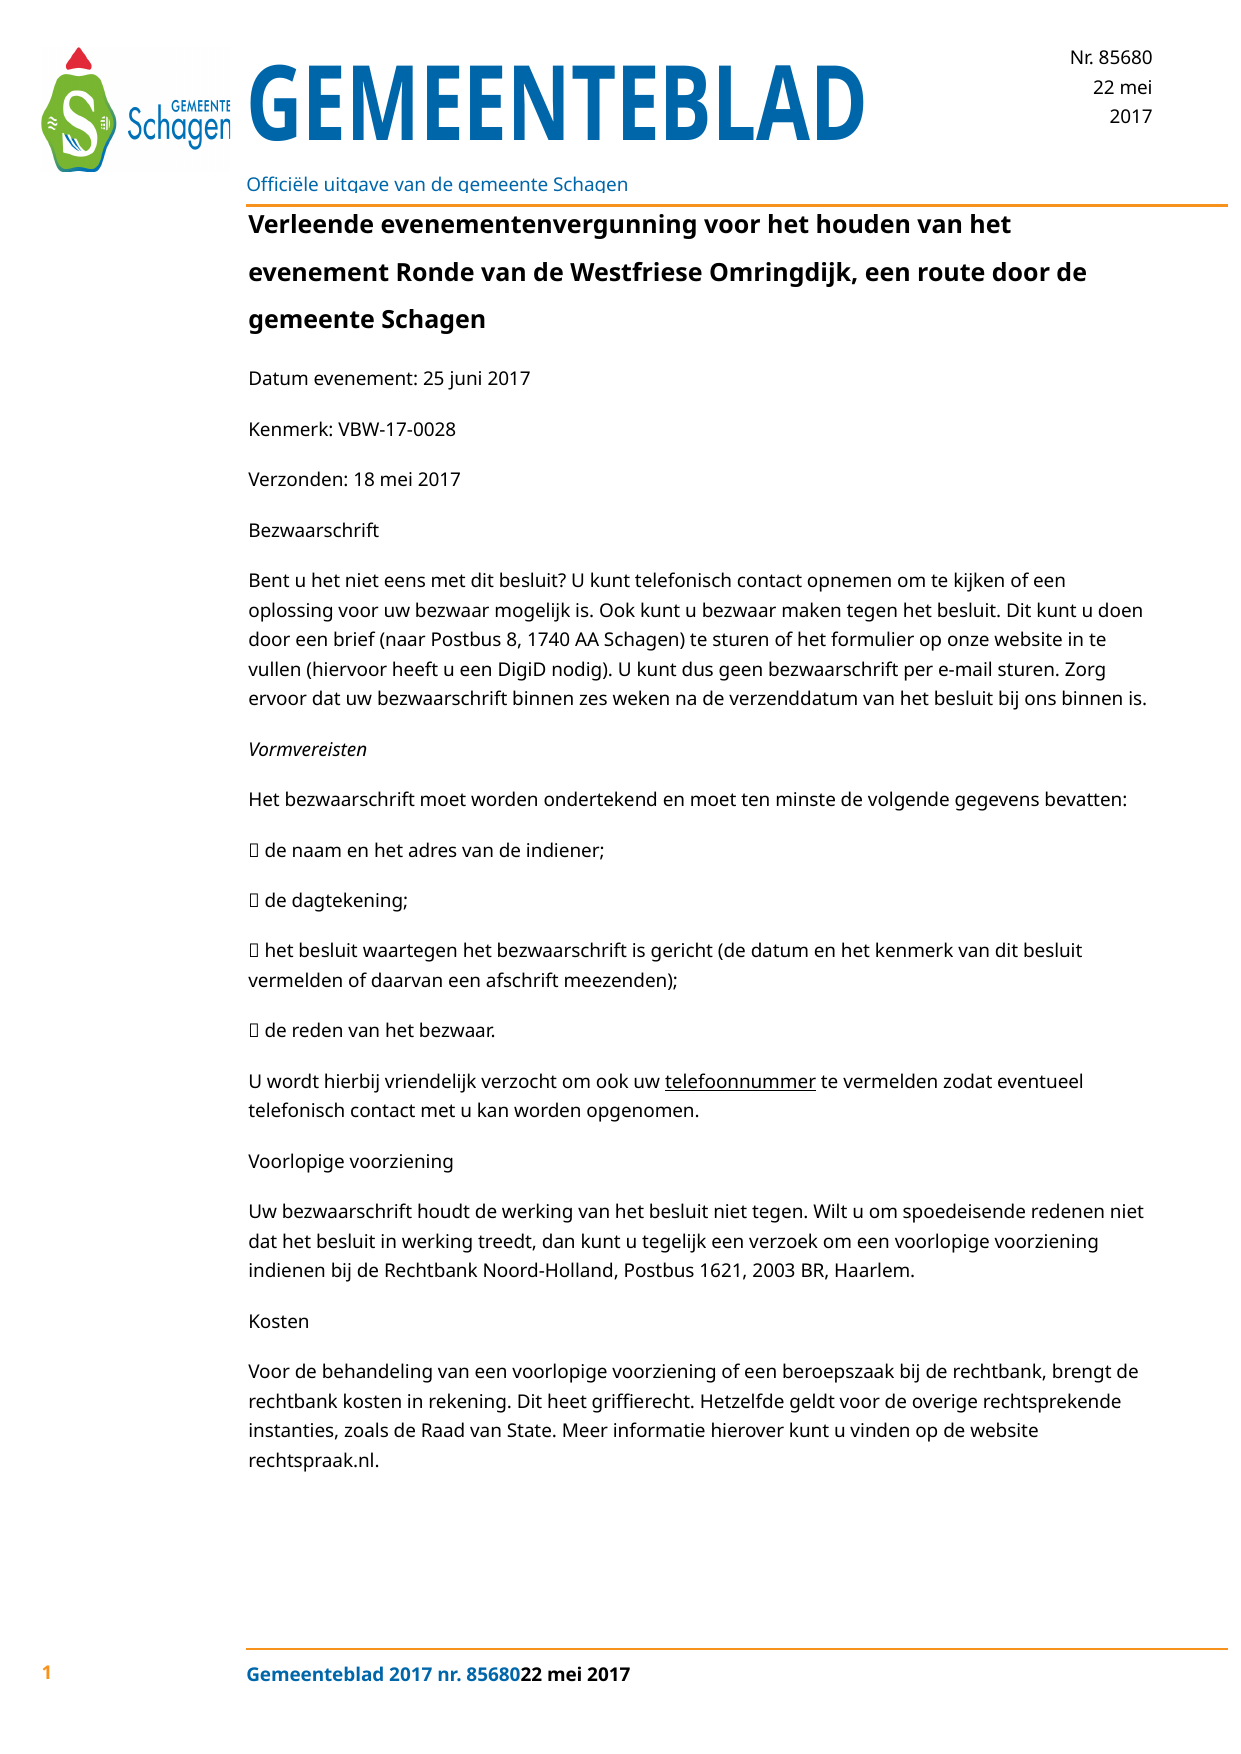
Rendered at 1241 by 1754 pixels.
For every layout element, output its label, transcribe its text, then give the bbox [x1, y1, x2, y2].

text  de reden van het bezwaar. [248, 1018, 1152, 1043]
text Vormvereisten [248, 736, 1152, 762]
text Voorlopige voorziening [248, 1148, 1152, 1174]
text  de naam en het adres van de indiener; [248, 837, 1152, 862]
text Datum evenement: 25 juni 2017 [248, 366, 1152, 391]
text Het bezwaarschrift moet worden ondertekend en moet ten minste de volgende gegevens bevatten: [248, 786, 1152, 812]
text Verleende evenementenvergunning voor het houden van het evenement Ronde van de Westfriese Omringdijk, een route door de gemeente Schagen [248, 207, 1152, 336]
text Voor de behandeling van een voorlopige voorziening of een beroepszaak bij de rechtbank, brengt de rechtbank kosten in rekening. Dit heet griffierecht. Hetzelfde geldt voor de overige rechtsprekende instanties, zoals de Raad van State. Meer informatie hierover kunt u vinden op de website rechtspraak.nl. [248, 1358, 1152, 1473]
text Kosten [248, 1308, 1152, 1334]
text U wordt hierbij vriendelijk verzocht om ook uw telefoonnummer te vermelden zodat eventueel telefonisch contact met u kan worden opgenomen. [248, 1068, 1152, 1123]
text  het besluit waartegen het bezwaarschrift is gericht (de datum en het kenmerk van dit besluit vermelden of daarvan een afschrift meezenden); [248, 938, 1152, 993]
text Verzonden: 18 mei 2017 [248, 466, 1152, 492]
text Kenmerk: VBW-17-0028 [248, 416, 1152, 442]
picture [41, 47, 231, 172]
text Uw bezwaarschrift houdt de werking van het besluit niet tegen. Wilt u om spoedeisende redenen niet dat het besluit in werking treedt, dan kunt u tegelijk een verzoek om een voorlopige voorziening indienen bij de Rechtbank Noord-Holland, Postbus 1621, 2003 BR, Haarlem. [248, 1198, 1152, 1283]
text Bezwaarschrift [248, 517, 1152, 542]
text  de dagtekening; [248, 887, 1152, 913]
text Bent u het niet eens met dit besluit? U kunt telefonisch contact opnemen om te kijken of een oplossing voor uw bezwaar mogelijk is. Ook kunt u bezwaar maken tegen het besluit. Dit kunt u doen door een brief (naar Postbus 8, 1740 AA Schagen) te sturen of het formulier op onze website in te vullen (hiervoor heeft u een DigiD nodig). U kunt dus geen bezwaarschrift per e-mail sturen. Zorg ervoor dat uw bezwaarschrift binnen zes weken na de verzenddatum van het besluit bij ons binnen is. [248, 567, 1152, 711]
